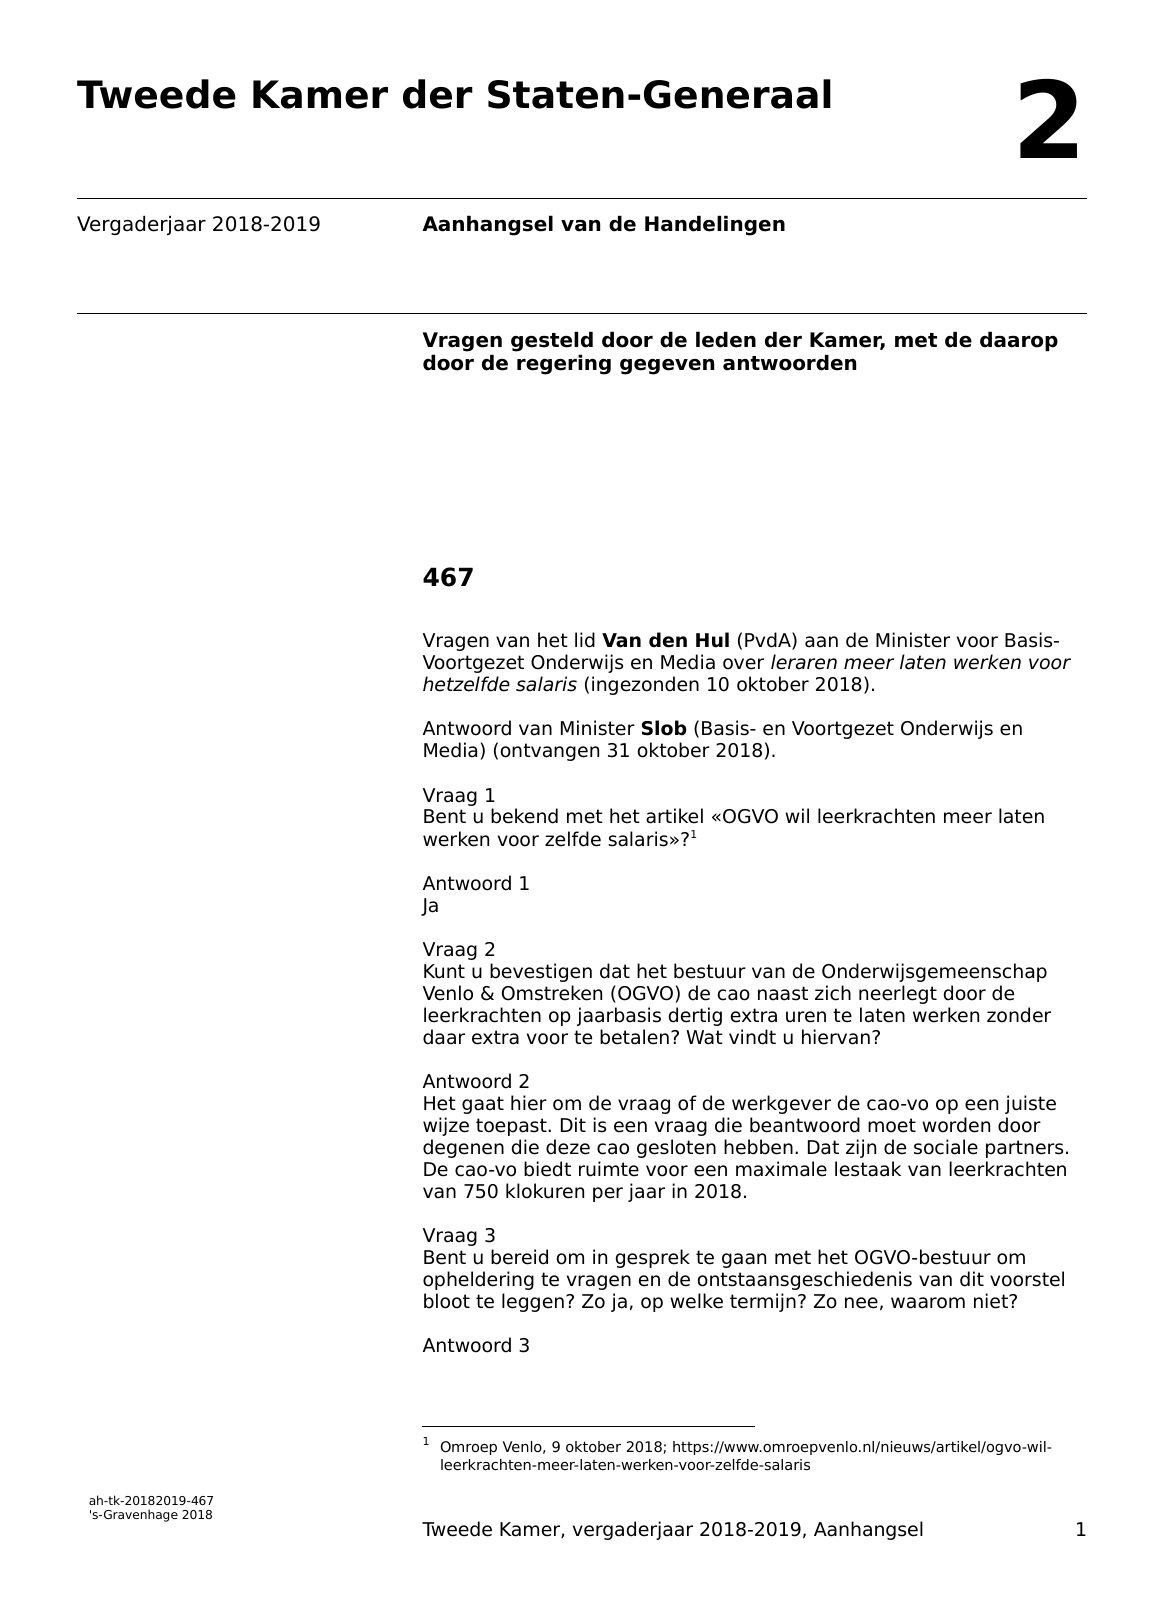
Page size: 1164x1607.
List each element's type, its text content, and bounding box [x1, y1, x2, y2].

text Antwoord van Minister Slob (Basis- en Voortgezet Onderwijs en Media) (ontvangen 31 oktober 2018). [422, 718, 1087, 762]
table_header Tweede Kamer der Staten-Generaal [77, 59, 886, 198]
table_cell Vergaderjaar 2018-2019 [77, 199, 422, 313]
text Ja [422, 894, 1087, 917]
table_header 2 [886, 59, 1087, 198]
text Vragen van het lid Van den Hul (PvdA) aan de Minister voor Basis- Voortgezet Onderwijs en Media over leraren meer laten werken voor hetzelfde salaris (ingezonden 10 oktober 2018). [422, 630, 1087, 696]
text Kunt u bevestigen dat het bestuur van de Onderwijsgemeenschap Venlo & Omstreken (OGVO) de cao naast zich neerlegt door de leerkrachten op jaarbasis dertig extra uren te laten werken zonder daar extra voor te betalen? Wat vindt u hiervan? [422, 961, 1087, 1049]
text Vraag 3 [422, 1225, 1087, 1247]
text Vraag 2 [422, 939, 1087, 961]
table_cell Aanhangsel van de Handelingen [422, 199, 1087, 313]
text Bent u bekend met het artikel «OGVO wil leerkrachten meer laten werken voor zelfde salaris»? [422, 806, 1087, 850]
text Antwoord 3 [422, 1335, 1087, 1357]
text 467 [422, 563, 1087, 592]
text Omroep Venlo, 9 oktober 2018; https://www.omroepvenlo.nl/nieuws/artikel/ogvo-wil-leerkrachten-meer-laten-werken-voor-zelfde-salaris [422, 1435, 1087, 1474]
text Antwoord 2 [422, 1071, 1087, 1093]
text ah-tk-20182019-467 [88, 1494, 323, 1508]
text Bent u bereid om in gesprek te gaan met het OGVO-bestuur om opheldering te vragen en de ontstaansgeschiedenis van dit voorstel bloot te leggen? Zo ja, op welke termijn? Zo nee, waarom niet? [422, 1247, 1087, 1313]
text 's-Gravenhage 2018 [88, 1508, 323, 1522]
table_cell [77, 314, 422, 375]
table_cell Vragen gesteld door de leden der Kamer, met de daarop door de regering gegeven antwoorden [422, 314, 1087, 375]
text Vraag 1 [422, 784, 1087, 806]
text Antwoord 1 [422, 873, 1087, 894]
text Het gaat hier om de vraag of de werkgever de cao-vo op een juiste wijze toepast. Dit is een vraag die beantwoord moet worden door degenen die deze cao gesloten hebben. Dat zijn de sociale partners. De cao-vo biedt ruimte voor een maximale lestaak van leerkrachten van 750 klokuren per jaar in 2018. [422, 1093, 1087, 1203]
